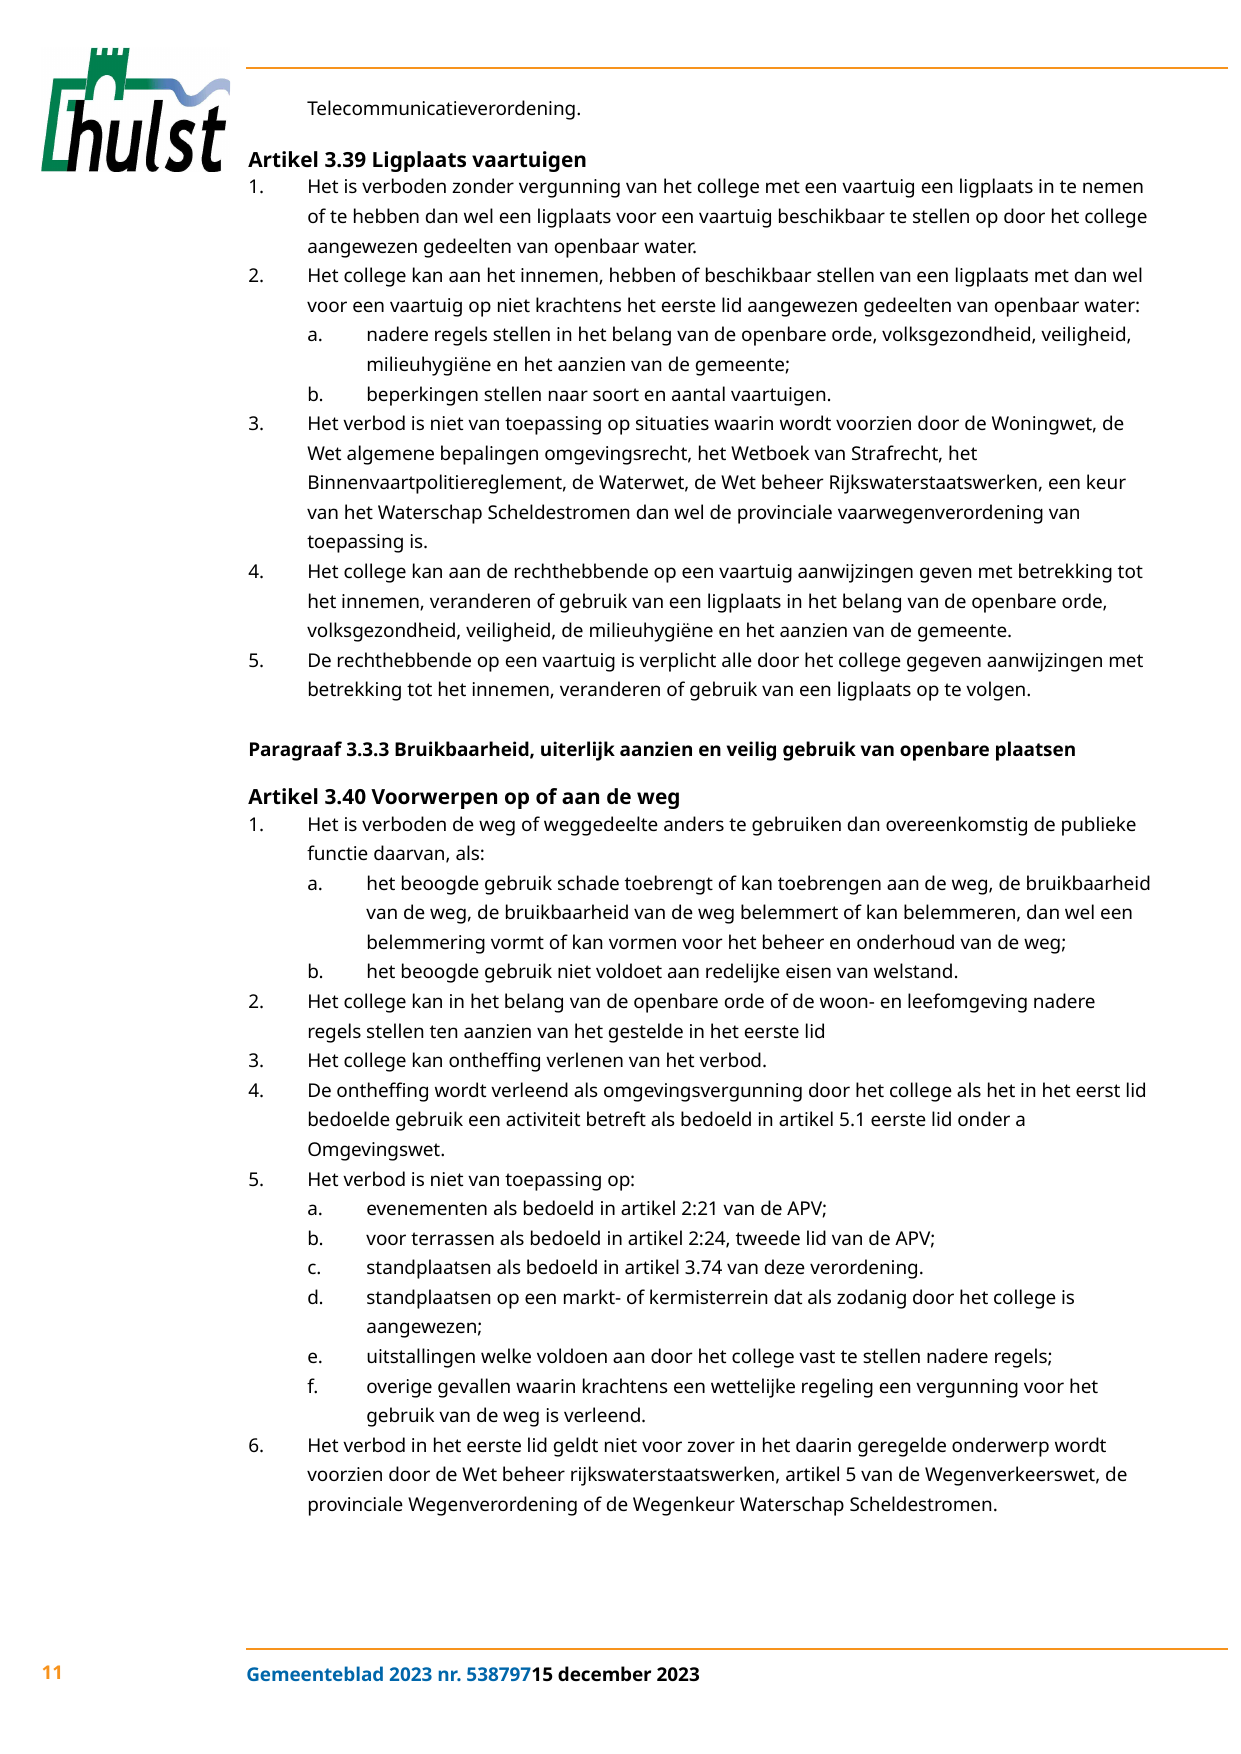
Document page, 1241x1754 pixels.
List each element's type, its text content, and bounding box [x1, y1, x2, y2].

text Artikel 3.39 Ligplaats vaartuigen [248, 145, 1152, 174]
list nadere regels stellen in het belang van de openbare orde, volksgezondheid, veiligheid, milieuhygiëne en het aanzien van de gemeente; [307, 322, 1152, 377]
list Het verbod in het eerste lid geldt niet voor zover in het daarin geregelde onderwerp wordt voorzien door de Wet beheer rijkswaterstaatswerken, artikel 5 van de Wegenverkeerswet, de provinciale Wegenverordening of de Wegenkeur Waterschap Scheldestromen. [248, 1432, 1152, 1517]
list beperkingen stellen naar soort en aantal vaartuigen. [307, 381, 1152, 406]
list Het verbod is niet van toepassing op situaties waarin wordt voorzien door de Woningwet, de Wet algemene bepalingen omgevingsrecht, het Wetboek van Strafrecht, het Binnenvaartpolitiereglement, de Waterwet, de Wet beheer Rijkswaterstaatswerken, een keur van het Waterschap Scheldestromen dan wel de provinciale vaarwegenverordening van toepassing is. [248, 410, 1152, 554]
list voor terrassen als bedoeld in artikel 2:24, tweede lid van de APV; [307, 1225, 1152, 1251]
text Artikel 3.40 Voorwerpen op of aan de weg [248, 782, 1152, 811]
list evenementen als bedoeld in artikel 2:21 van de APV; [307, 1195, 1152, 1221]
list uitstallingen welke voldoen aan door het college vast te stellen nadere regels; [307, 1343, 1152, 1369]
list Het is verboden zonder vergunning van het college met een vaartuig een ligplaats in te nemen of te hebben dan wel een ligplaats voor een vaartuig beschikbaar te stellen op door het college aangewezen gedeelten van openbaar water. [248, 174, 1152, 258]
list Het college kan aan de rechthebbende op een vaartuig aanwijzingen geven met betrekking tot het innemen, veranderen of gebruik van een ligplaats in het belang van de openbare orde, volksgezondheid, veiligheid, de milieuhygiëne en het aanzien van de gemeente. [248, 558, 1152, 643]
list Het college kan aan het innemen, hebben of beschikbaar stellen van een ligplaats met dan wel voor een vaartuig op niet krachtens het eerste lid aangewezen gedeelten van openbaar water: [248, 262, 1152, 318]
list De ontheffing wordt verleend als omgevingsvergunning door het college als het in het eerst lid bedoelde gebruik een activiteit betreft als bedoeld in artikel 5.1 eerste lid onder a Omgevingswet. [248, 1077, 1152, 1162]
list Het is verboden de weg of weggedeelte anders te gebruiken dan overeenkomstig de publieke functie daarvan, als: [248, 811, 1152, 866]
list Het college kan ontheffing verlenen van het verbod. [248, 1047, 1152, 1073]
list standplaatsen op een markt- of kermisterrein dat als zodanig door het college is aangewezen; [307, 1284, 1152, 1339]
list standplaatsen als bedoeld in artikel 3.74 van deze verordening. [307, 1254, 1152, 1280]
text Paragraaf 3.3.3 Bruikbaarheid, uiterlijk aanzien en veilig gebruik van openbare plaatsen [248, 736, 1152, 761]
list Het verbod is niet van toepassing op: [248, 1166, 1152, 1191]
list Het college kan in het belang van de openbare orde of de woon- en leefomgeving nadere regels stellen ten aanzien van het gestelde in het eerste lid [248, 988, 1152, 1043]
list het beoogde gebruik niet voldoet aan redelijke eisen van welstand. [307, 959, 1152, 984]
list Telecommunicatieverordening. [248, 95, 1152, 121]
list overige gevallen waarin krachtens een wettelijke regeling een vergunning voor het gebruik van de weg is verleend. [307, 1373, 1152, 1428]
list het beoogde gebruik schade toebrengt of kan toebrengen aan de weg, de bruikbaarheid van de weg, de bruikbaarheid van de weg belemmert of kan belemmeren, dan wel een belemmering vormt of kan vormen voor het beheer en onderhoud van de weg; [307, 870, 1152, 955]
list De rechthebbende op een vaartuig is verplicht alle door het college gegeven aanwijzingen met betrekking tot het innemen, veranderen of gebruik van een ligplaats op te volgen. [248, 647, 1152, 702]
picture [41, 47, 231, 172]
